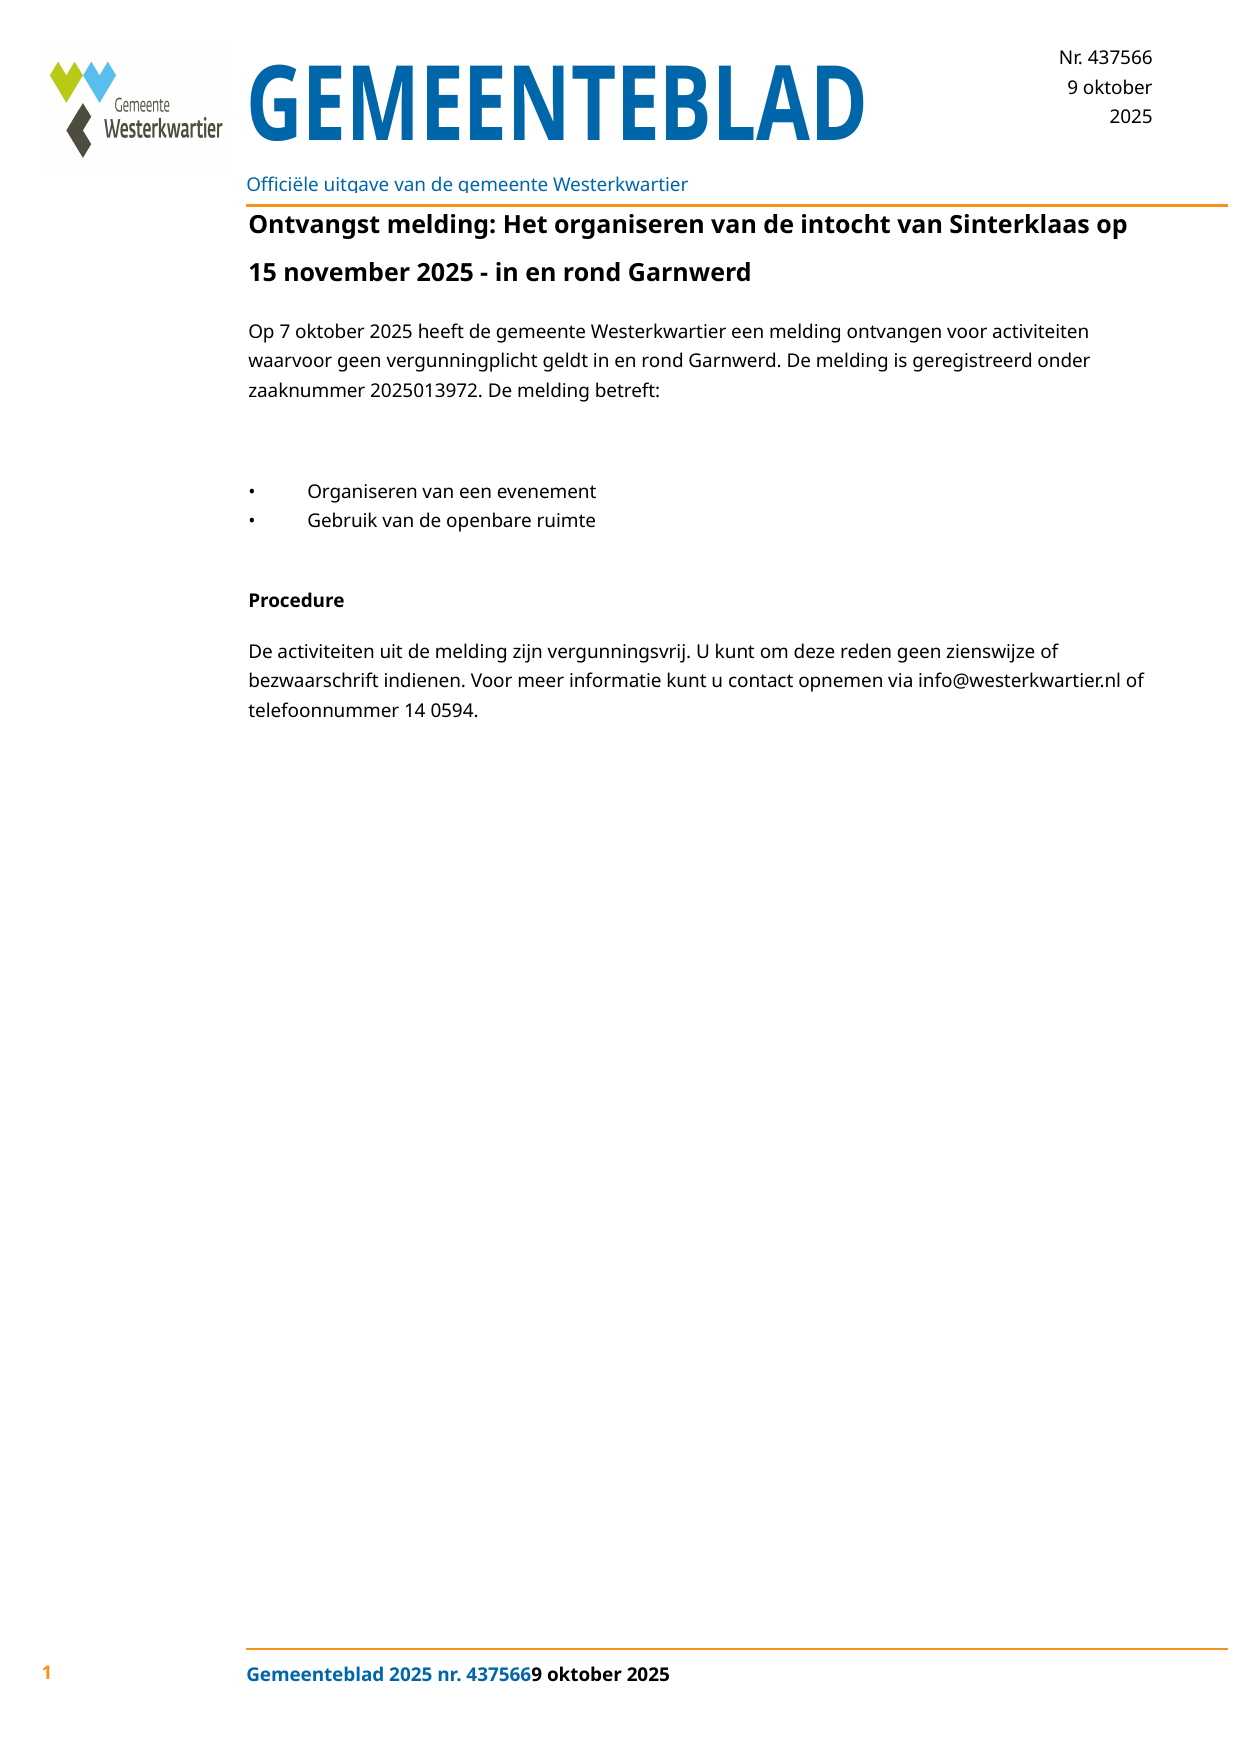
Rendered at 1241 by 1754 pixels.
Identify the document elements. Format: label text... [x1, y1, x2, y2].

list Organiseren van een evenement [248, 478, 1152, 504]
text Ontvangst melding: Het organiseren van de intocht van Sinterklaas op 15 november 2025 - in en rond Garnwerd [248, 207, 1152, 288]
picture [41, 47, 231, 172]
text De activiteiten uit de melding zijn vergunningsvrij. U kunt om deze reden geen zienswijze of bezwaarschrift indienen. Voor meer informatie kunt u contact opnemen via info@westerkwartier.nl of telefoonnummer 14 0594. [248, 638, 1152, 723]
text Procedure [248, 587, 1152, 613]
list Gebruik van de openbare ruimte [248, 507, 1152, 533]
text Op 7 oktober 2025 heeft de gemeente Westerkwartier een melding ontvangen voor activiteiten waarvoor geen vergunningplicht geldt in en rond Garnwerd. De melding is geregistreerd onder zaaknummer 2025013972. De melding betreft: [248, 318, 1152, 403]
